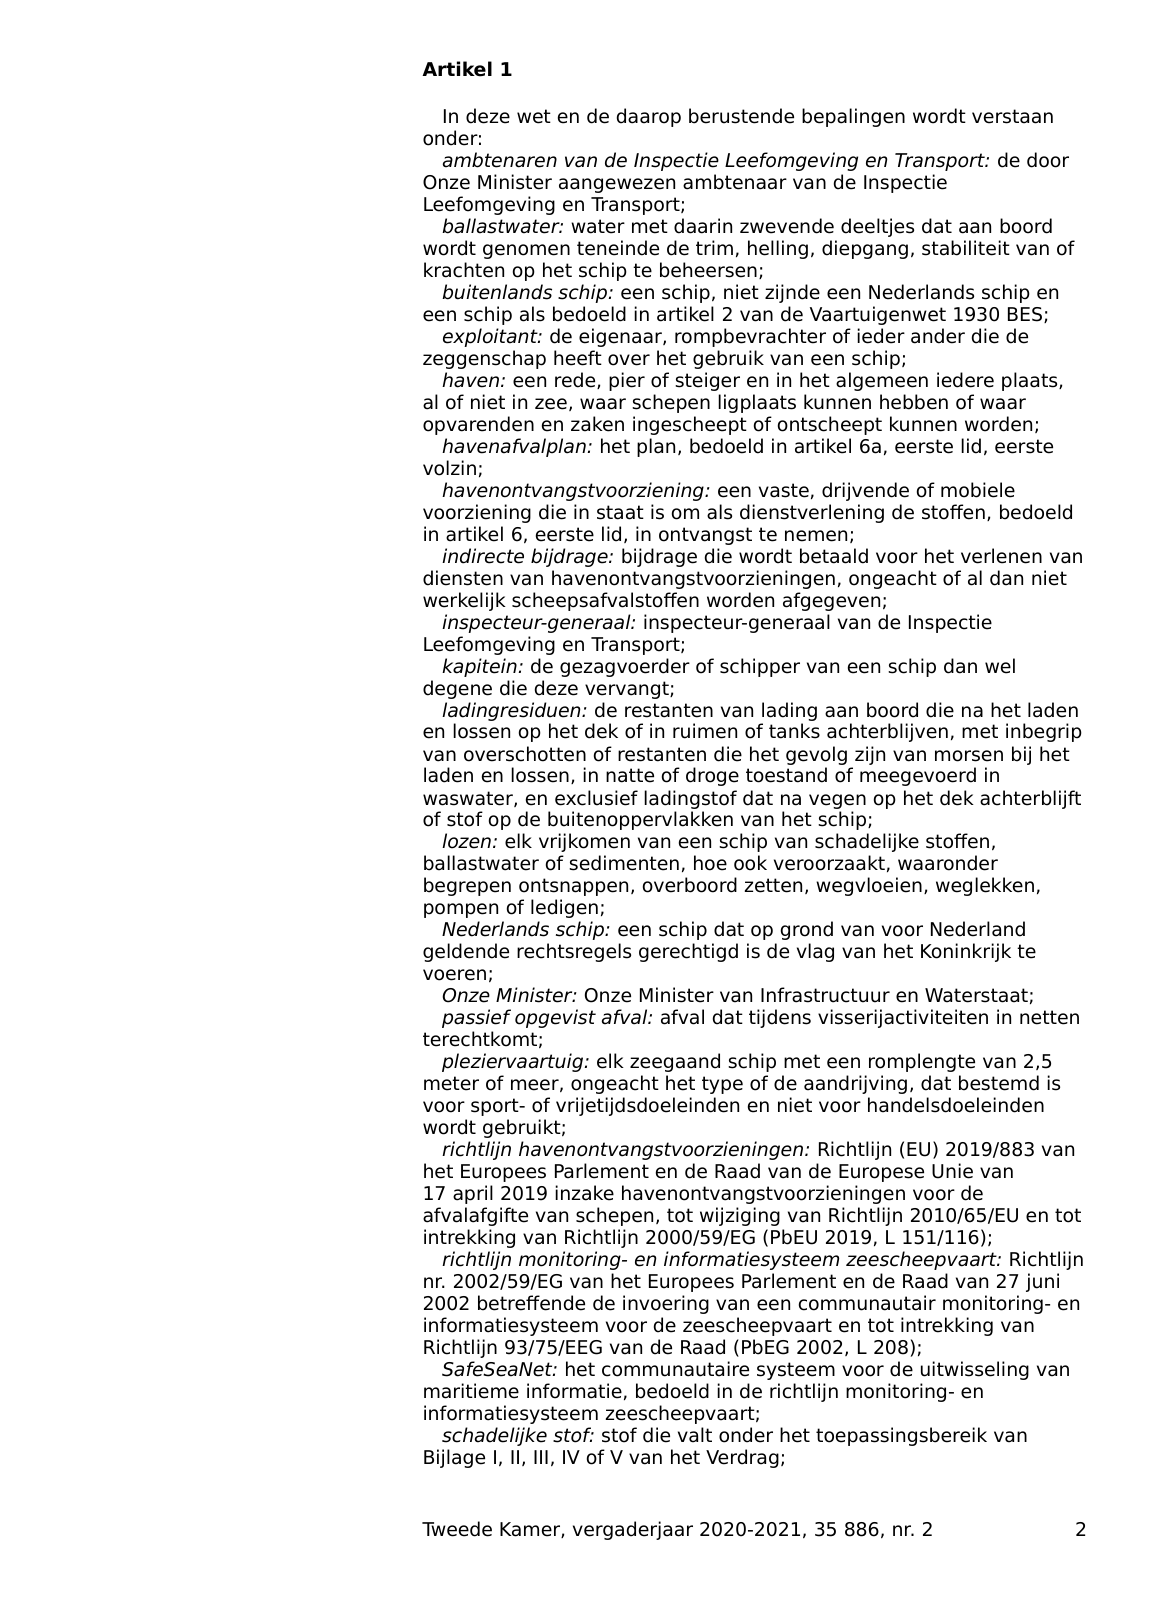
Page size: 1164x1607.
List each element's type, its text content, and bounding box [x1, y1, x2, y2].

text Nederlands schip: een schip dat op grond van voor Nederland geldende rechtsregels gerechtigd is de vlag van het Koninkrijk te voeren; [422, 919, 1087, 985]
text passief opgevist afval: afval dat tijdens visserijactiviteiten in netten terechtkomt; [422, 1007, 1087, 1051]
text exploitant: de eigenaar, rompbevrachter of ieder ander die de zeggenschap heeft over het gebruik van een schip; [422, 326, 1087, 370]
text pleziervaartuig: elk zeegaand schip met een romplengte van 2,5 meter of meer, ongeacht het type of de aandrijving, dat bestemd is voor sport- of vrijetijdsdoeleinden en niet voor handelsdoeleinden wordt gebruikt; [422, 1051, 1087, 1139]
text haven: een rede, pier of steiger en in het algemeen iedere plaats, al of niet in zee, waar schepen ligplaats kunnen hebben of waar opvarenden en zaken ingescheept of ontscheept kunnen worden; [422, 370, 1087, 436]
text ballastwater: water met daarin zwevende deeltjes dat aan boord wordt genomen teneinde de trim, helling, diepgang, stabiliteit van of krachten op het schip te beheersen; [422, 216, 1087, 282]
text indirecte bijdrage: bijdrage die wordt betaald voor het verlenen van diensten van havenontvangstvoorzieningen, ongeacht of al dan niet werkelijk scheepsafvalstoffen worden afgegeven; [422, 546, 1087, 612]
text schadelijke stof: stof die valt onder het toepassingsbereik van Bijlage I, II, III, IV of V van het Verdrag; [422, 1425, 1087, 1469]
text buitenlands schip: een schip, niet zijnde een Nederlands schip en een schip als bedoeld in artikel 2 van de Vaartuigenwet 1930 BES; [422, 282, 1087, 326]
text Onze Minister: Onze Minister van Infrastructuur en Waterstaat; [422, 985, 1087, 1007]
text havenontvangstvoorziening: een vaste, drijvende of mobiele voorziening die in staat is om als dienstverlening de stoffen, bedoeld in artikel 6, eerste lid, in ontvangst te nemen; [422, 480, 1087, 546]
text In deze wet en de daarop berustende bepalingen wordt verstaan onder: [422, 106, 1087, 150]
text SafeSeaNet: het communautaire systeem voor de uitwisseling van maritieme informatie, bedoeld in de richtlijn monitoring- en informatiesysteem zeescheepvaart; [422, 1359, 1087, 1425]
subtitle Artikel 1 [422, 59, 1087, 81]
text havenafvalplan: het plan, bedoeld in artikel 6a, eerste lid, eerste volzin; [422, 436, 1087, 480]
text ladingresiduen: de restanten van lading aan boord die na het laden en lossen op het dek of in ruimen of tanks achterblijven, met inbegrip van overschotten of restanten die het gevolg zijn van morsen bij het laden en lossen, in natte of droge toestand of meegevoerd in waswater, en exclusief ladingstof dat na vegen op het dek achterblijft of stof op de buitenoppervlakken van het schip; [422, 699, 1087, 831]
text kapitein: de gezagvoerder of schipper van een schip dan wel degene die deze vervangt; [422, 656, 1087, 699]
text inspecteur-generaal: inspecteur-generaal van de Inspectie Leefomgeving en Transport; [422, 612, 1087, 656]
text richtlijn havenontvangstvoorzieningen: Richtlijn (EU) 2019/883 van het Europees Parlement en de Raad van de Europese Unie van 17 april 2019 inzake havenontvangstvoorzieningen voor de afvalafgifte van schepen, tot wijziging van Richtlijn 2010/65/EU en tot intrekking van Richtlijn 2000/59/EG (PbEU 2019, L 151/116); [422, 1139, 1087, 1249]
text lozen: elk vrijkomen van een schip van schadelijke stoffen, ballastwater of sedimenten, hoe ook veroorzaakt, waaronder begrepen ontsnappen, overboord zetten, wegvloeien, weglekken, pompen of ledigen; [422, 831, 1087, 919]
text ambtenaren van de Inspectie Leefomgeving en Transport: de door Onze Minister aangewezen ambtenaar van de Inspectie Leefomgeving en Transport; [422, 150, 1087, 216]
text richtlijn monitoring- en informatiesysteem zeescheepvaart: Richtlijn nr. 2002/59/EG van het Europees Parlement en de Raad van 27 juni 2002 betreffende de invoering van een communautair monitoring- en informatiesysteem voor de zeescheepvaart en tot intrekking van Richtlijn 93/75/EEG van de Raad (PbEG 2002, L 208); [422, 1249, 1087, 1359]
